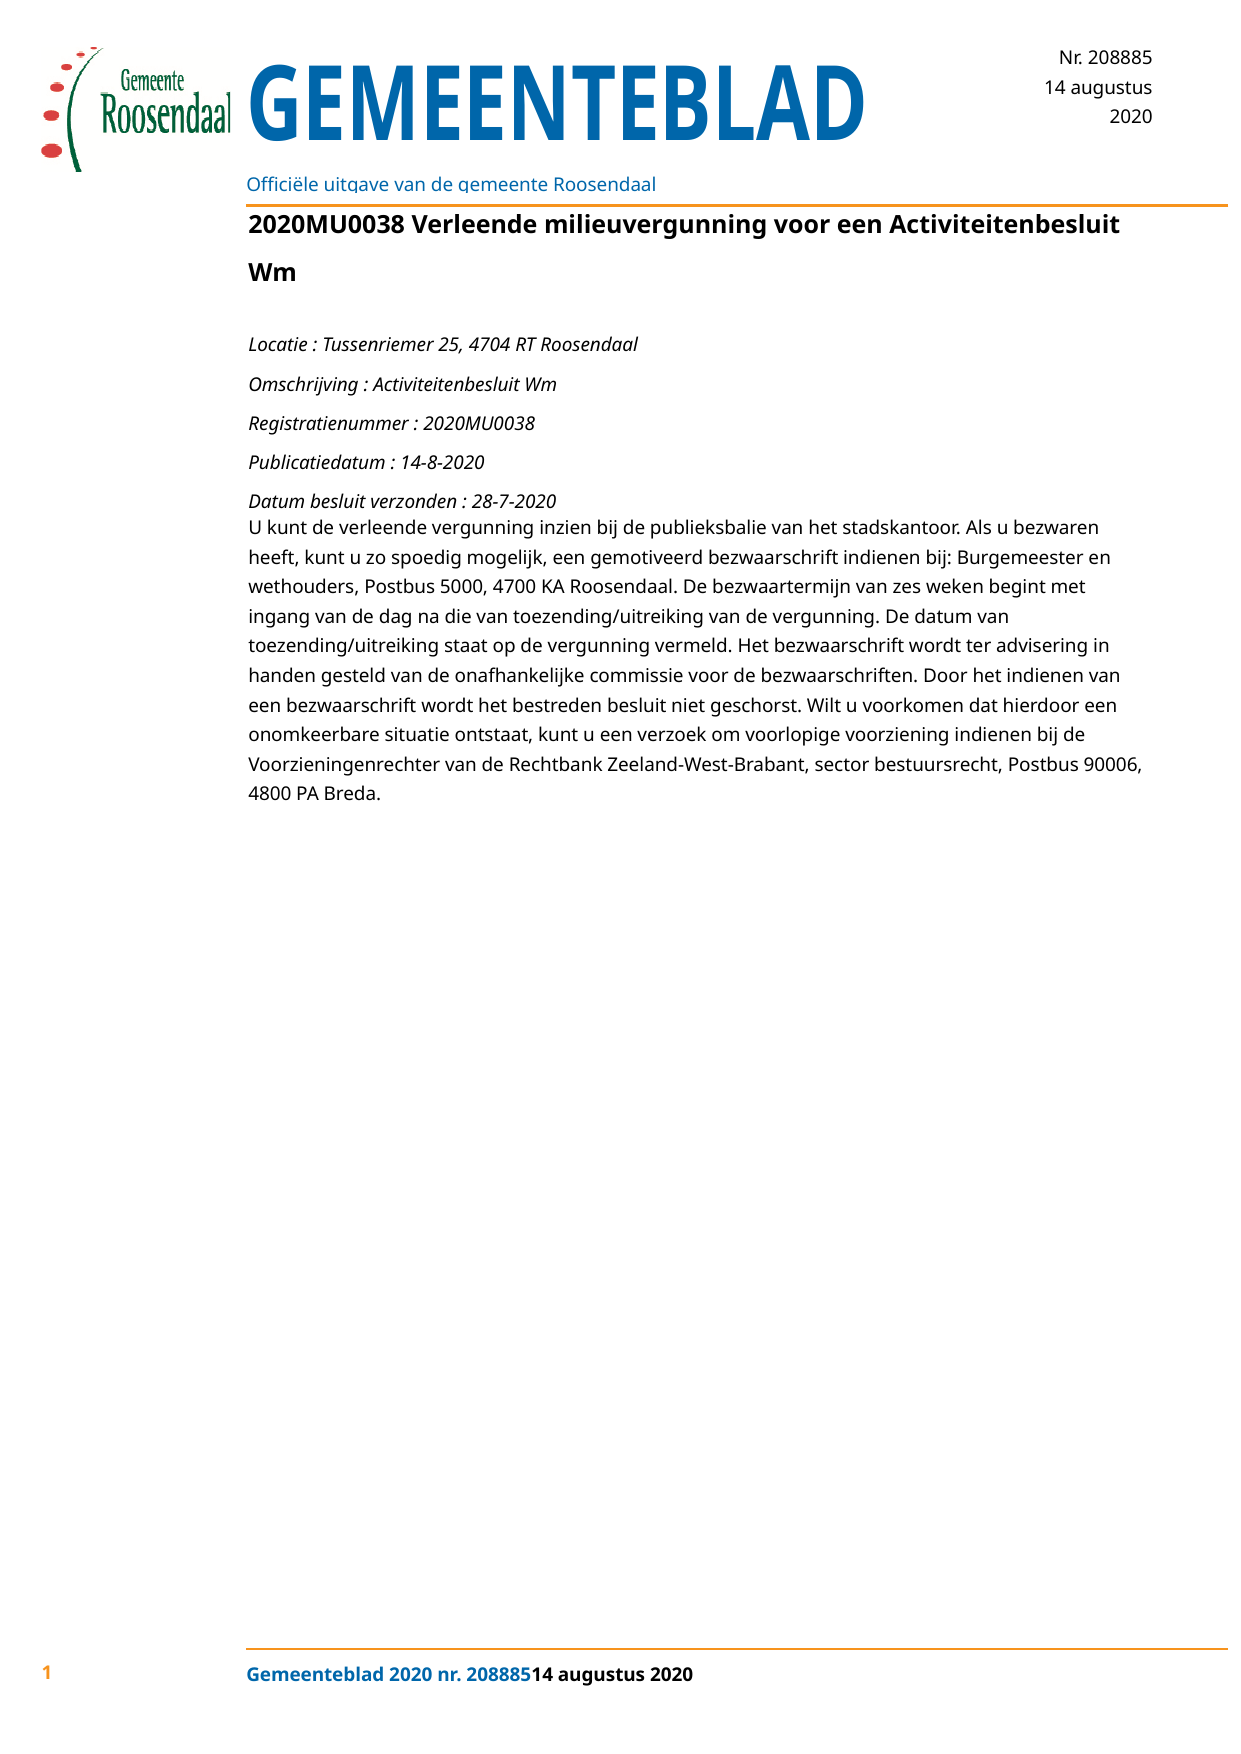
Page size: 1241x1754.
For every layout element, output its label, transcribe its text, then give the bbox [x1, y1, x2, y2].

text Omschrijving : Activiteitenbesluit Wm [248, 371, 1152, 396]
text Datum besluit verzonden : 28-7-2020 [248, 488, 1152, 514]
text Locatie : Tussenriemer 25, 4704 RT Roosendaal [248, 331, 1152, 357]
text Publicatiedatum : 14-8-2020 [248, 449, 1152, 475]
text Registratienummer : 2020MU0038 [248, 410, 1152, 436]
text U kunt de verleende vergunning inzien bij de publieksbalie van het stadskantoor. Als u bezwaren heeft, kunt u zo spoedig mogelijk, een gemotiveerd bezwaarschrift indienen bij: Burgemeester en wethouders, Postbus 5000, 4700 KA Roosendaal. De bezwaartermijn van zes weken begint met ingang van de dag na die van toezending/uitreiking van de vergunning. De datum van toezending/uitreiking staat op de vergunning vermeld. Het bezwaarschrift wordt ter advisering in handen gesteld van de onafhankelijke commissie voor de bezwaarschriften. Door het indienen van een bezwaarschrift wordt het bestreden besluit niet geschorst. Wilt u voorkomen dat hierdoor een onomkeerbare situatie ontstaat, kunt u een verzoek om voorlopige voorziening indienen bij de Voorzieningenrechter van de Rechtbank Zeeland-West-Brabant, sector bestuursrecht, Postbus 90006, 4800 PA Breda. [248, 514, 1152, 806]
picture [41, 47, 231, 172]
text 2020MU0038 Verleende milieuvergunning voor een Activiteitenbesluit Wm [248, 207, 1152, 288]
